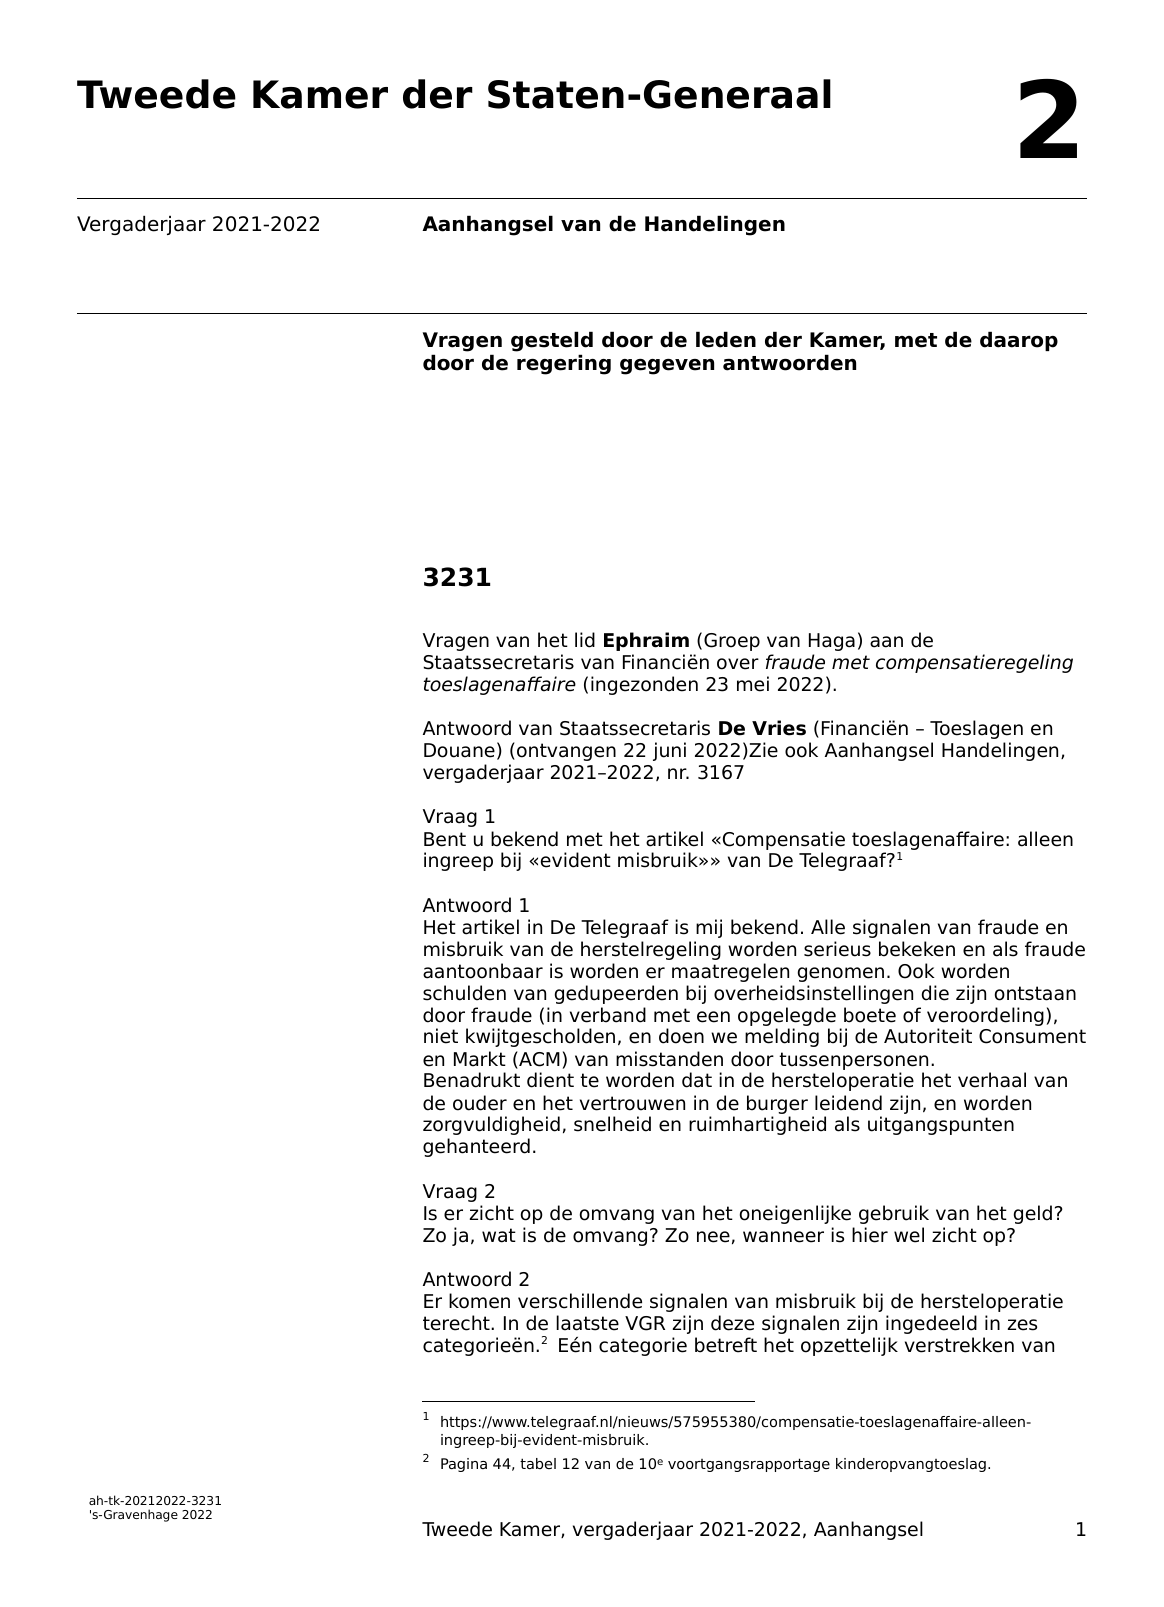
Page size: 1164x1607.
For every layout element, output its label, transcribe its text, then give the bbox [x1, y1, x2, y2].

text Vraag 2 [422, 1181, 1087, 1202]
table_cell Vragen gesteld door de leden der Kamer, met de daarop door de regering gegeven antwoorden [422, 314, 1087, 375]
text Er komen verschillende signalen van misbruik bij de hersteloperatie terecht. In de laatste VGR zijn deze signalen zijn ingedeeld in zes categorieën. Eén categorie betreft het opzettelijk verstrekken van [422, 1291, 1087, 1357]
table_header Tweede Kamer der Staten-Generaal [77, 59, 886, 198]
text Antwoord van Staatssecretaris De Vries (Financiën – Toeslagen en Douane) (ontvangen 22 juni 2022)Zie ook Aanhangsel Handelingen, vergaderjaar 2021–2022, nr. 3167 [422, 718, 1087, 784]
text Benadrukt dient te worden dat in de hersteloperatie het verhaal van de ouder en het vertrouwen in de burger leidend zijn, en worden zorgvuldigheid, snelheid en ruimhartigheid als uitgangspunten gehanteerd. [422, 1070, 1087, 1158]
text Is er zicht op de omvang van het oneigenlijke gebruik van het geld? Zo ja, wat is de omvang? Zo nee, wanneer is hier wel zicht op? [422, 1202, 1087, 1246]
text ah-tk-20212022-3231 [88, 1494, 323, 1508]
table_cell [77, 314, 422, 375]
text Pagina 44, tabel 12 van de 10e voortgangsrapportage kinderopvangtoeslag. [422, 1452, 1087, 1474]
text Het artikel in De Telegraaf is mij bekend. Alle signalen van fraude en misbruik van de herstelregeling worden serieus bekeken en als fraude aantoonbaar is worden er maatregelen genomen. Ook worden schulden van gedupeerden bij overheidsinstellingen die zijn ontstaan door fraude (in verband met een opgelegde boete of veroordeling), niet kwijtgescholden, en doen we melding bij de Autoriteit Consument en Markt (ACM) van misstanden door tussenpersonen. [422, 917, 1087, 1070]
text 's-Gravenhage 2022 [88, 1508, 323, 1522]
text https://www.telegraaf.nl/nieuws/575955380/compensatie-toeslagenaffaire-alleen-ingreep-bij-evident-misbruik. [422, 1410, 1087, 1449]
text Vragen van het lid Ephraim (Groep van Haga) aan de Staatssecretaris van Financiën over fraude met compensatieregeling toeslagenaffaire (ingezonden 23 mei 2022). [422, 630, 1087, 696]
table_cell Aanhangsel van de Handelingen [422, 199, 1087, 313]
table_header 2 [886, 59, 1087, 198]
text Bent u bekend met het artikel «Compensatie toeslagenaffaire: alleen ingreep bij «evident misbruik»» van De Telegraaf? [422, 828, 1087, 872]
text Antwoord 2 [422, 1269, 1087, 1291]
text 3231 [422, 563, 1087, 592]
text Antwoord 1 [422, 894, 1087, 917]
table_cell Vergaderjaar 2021-2022 [77, 199, 422, 313]
text Vraag 1 [422, 806, 1087, 828]
